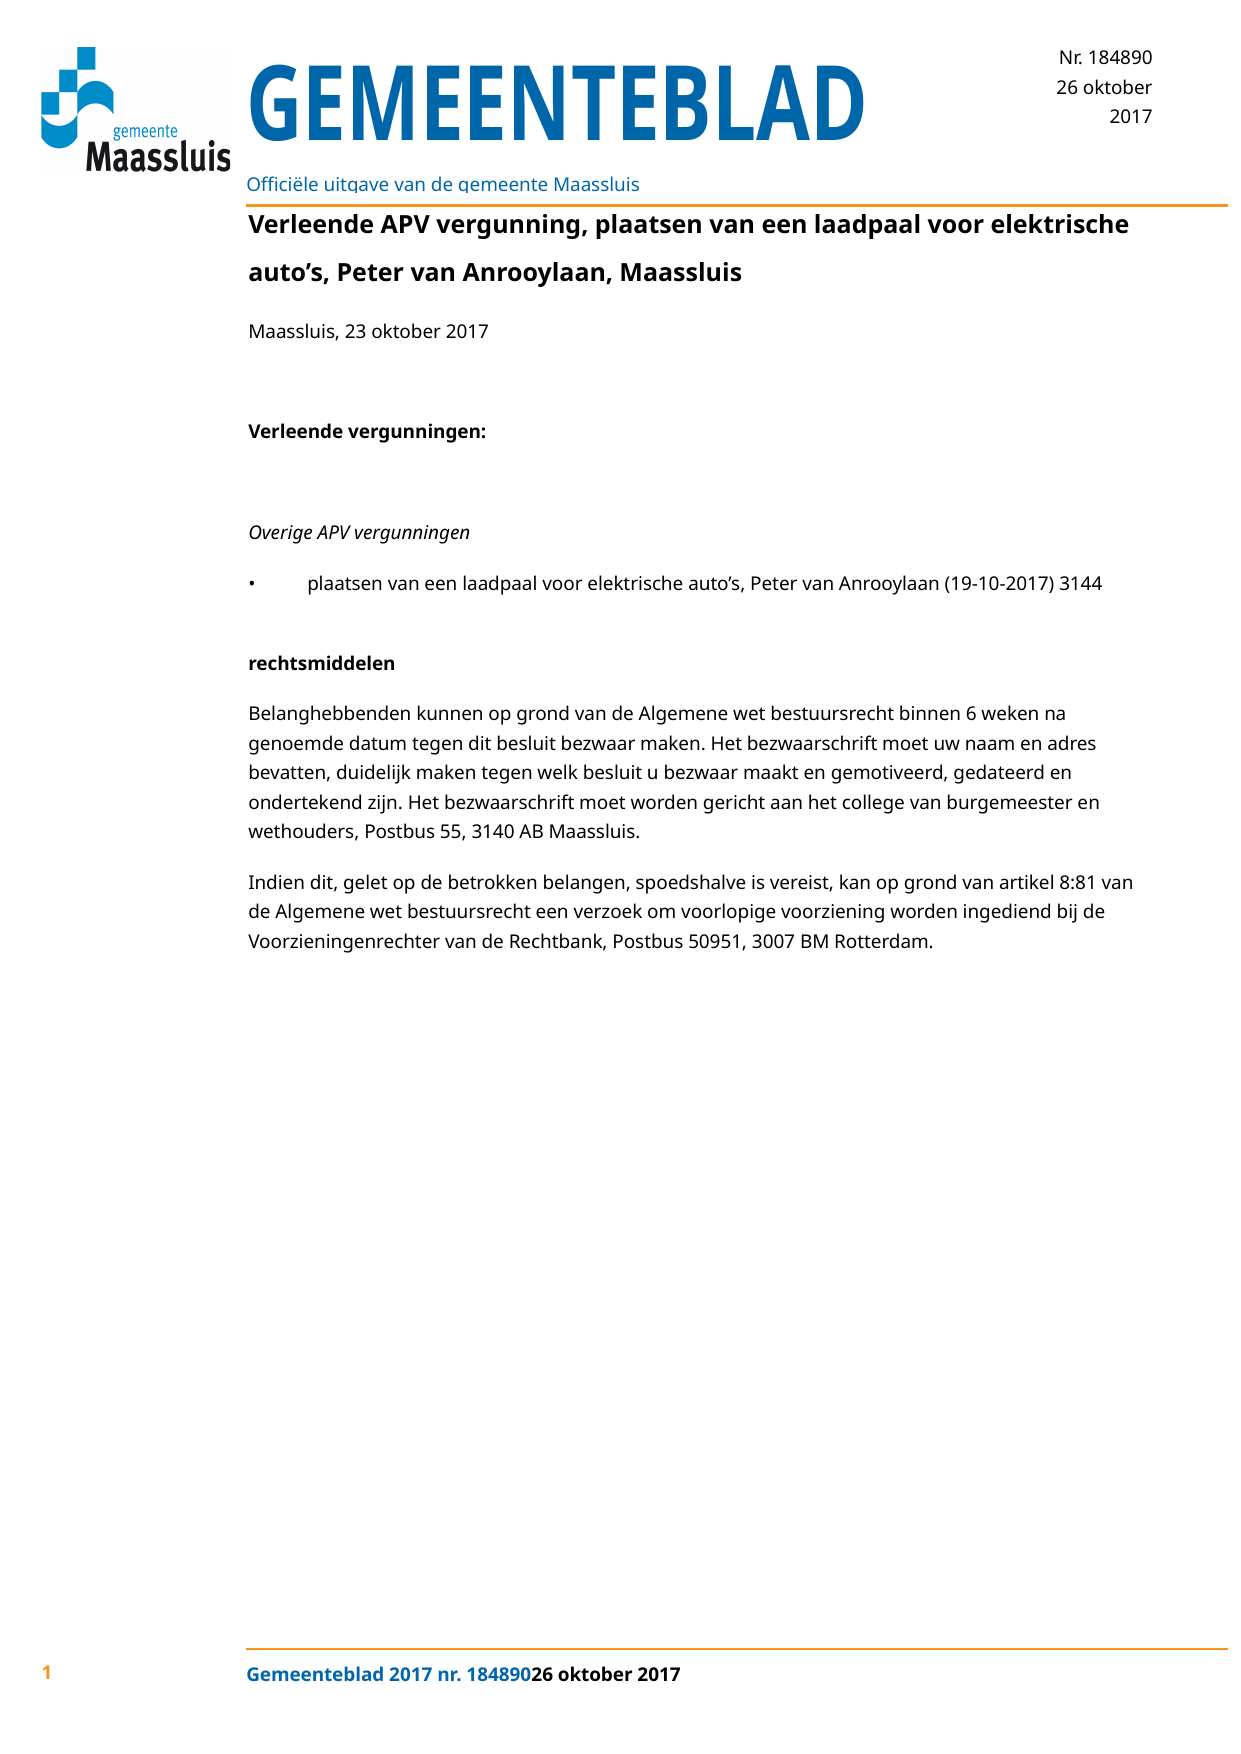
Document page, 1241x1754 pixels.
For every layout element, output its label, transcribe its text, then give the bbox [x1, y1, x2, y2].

text rechtsmiddelen [248, 650, 1152, 676]
picture [41, 47, 231, 172]
text Maassluis, 23 oktober 2017 [248, 318, 1152, 344]
list plaatsen van een laadpaal voor elektrische auto’s, Peter van Anrooylaan (19-10-2017) 3144 [248, 570, 1152, 596]
text Verleende vergunningen: [248, 419, 1152, 444]
text Indien dit, gelet op de betrokken belangen, spoedshalve is vereist, kan op grond van artikel 8:81 van de Algemene wet bestuursrecht een verzoek om voorlopige voorziening worden ingediend bij de Voorzieningenrechter van de Rechtbank, Postbus 50951, 3007 BM Rotterdam. [248, 869, 1152, 954]
text Belanghebbenden kunnen op grond van de Algemene wet bestuursrecht binnen 6 weken na genoemde datum tegen dit besluit bezwaar maken. Het bezwaarschrift moet uw naam en adres bevatten, duidelijk maken tegen welk besluit u bezwaar maakt en gemotiveerd, gedateerd en ondertekend zijn. Het bezwaarschrift moet worden gericht aan het college van burgemeester en wethouders, Postbus 55, 3140 AB Maassluis. [248, 700, 1152, 844]
text Overige APV vergunningen [248, 519, 1152, 545]
text Verleende APV vergunning, plaatsen van een laadpaal voor elektrische auto’s, Peter van Anrooylaan, Maassluis [248, 207, 1152, 288]
picture [41, 47, 77, 92]
